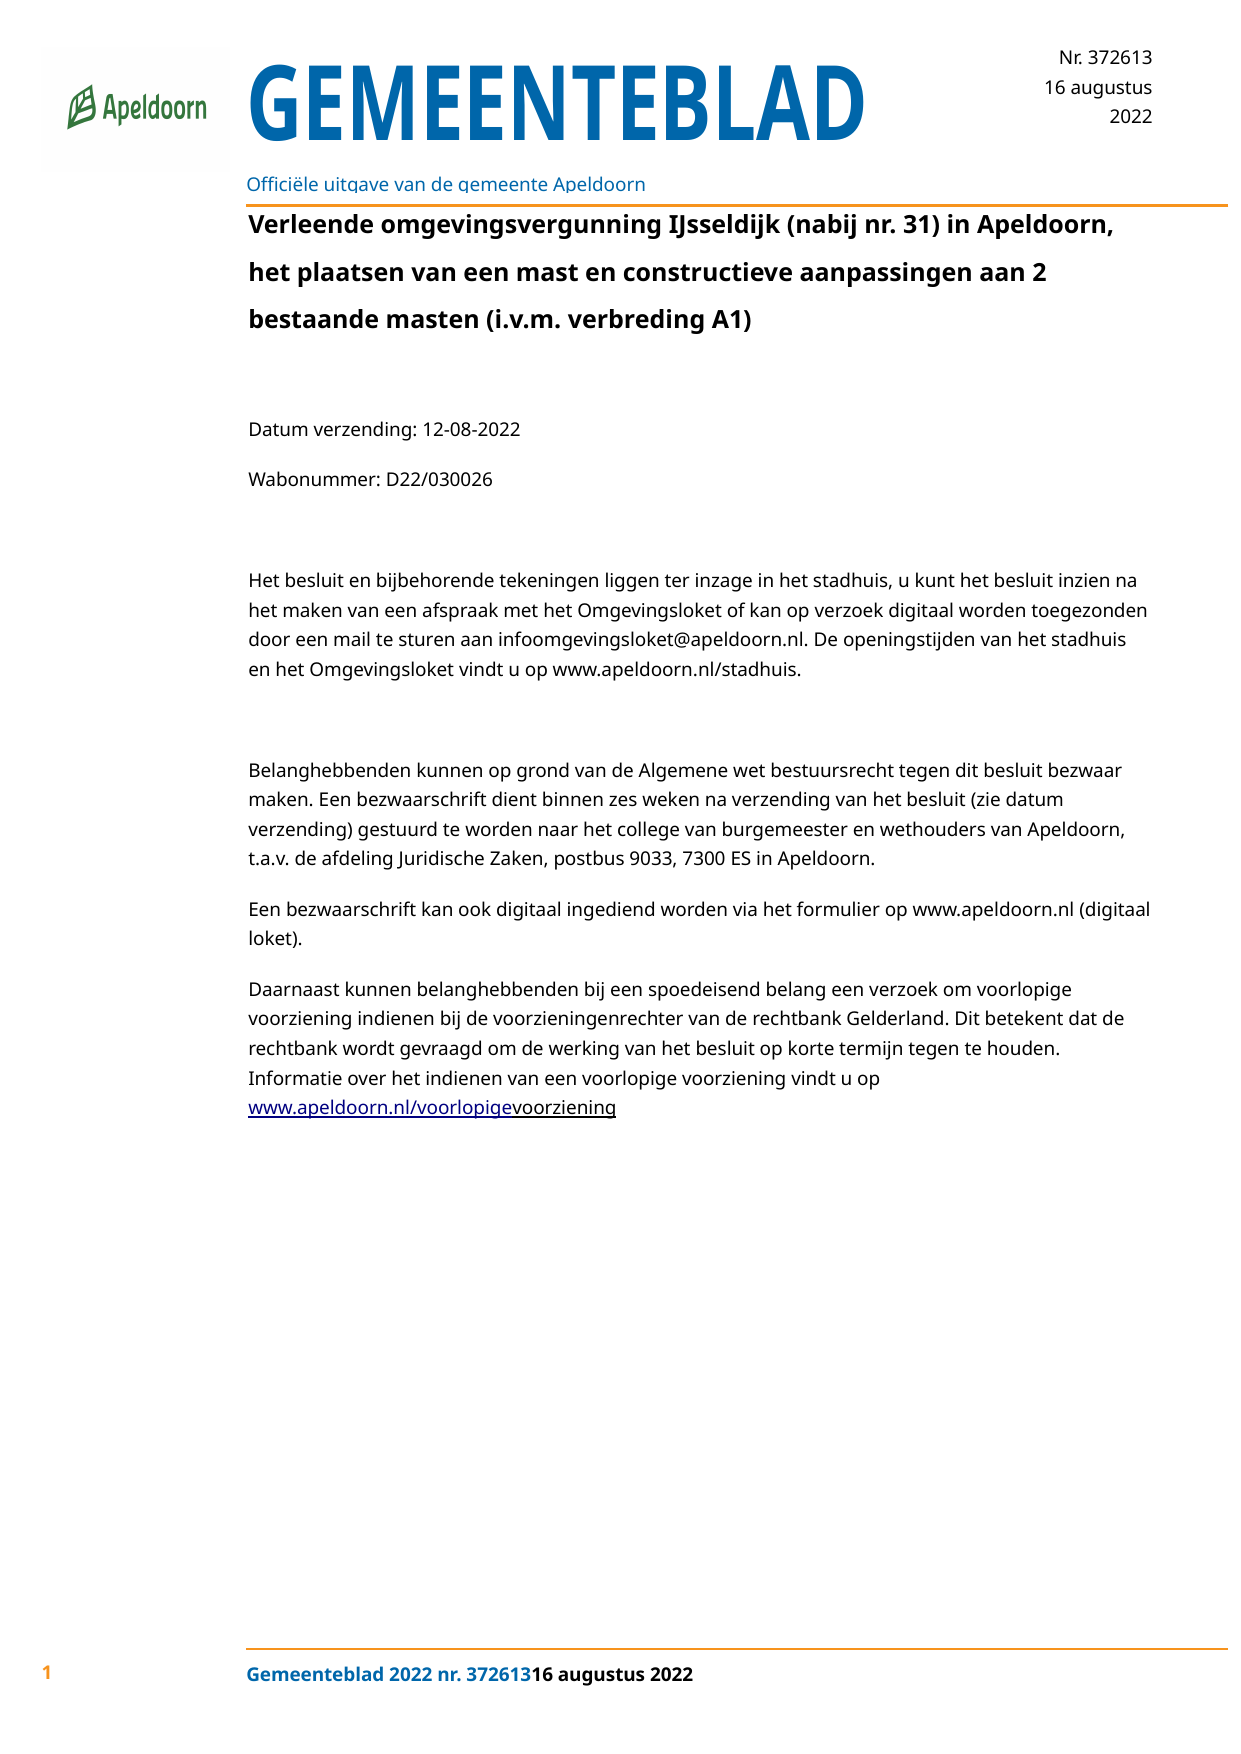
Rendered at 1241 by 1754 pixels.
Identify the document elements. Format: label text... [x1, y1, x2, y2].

text Daarnaast kunnen belanghebbenden bij een spoedeisend belang een verzoek om voorlopige voorziening indienen bij de voorzieningenrechter van de rechtbank Gelderland. Dit betekent dat de rechtbank wordt gevraagd om de werking van het besluit op korte termijn tegen te houden. Informatie over het indienen van een voorlopige voorziening vindt u op www.apeldoorn.nl/voorlopigevoorziening [248, 976, 1152, 1120]
text Verleende omgevingsvergunning IJsseldijk (nabij nr. 31) in Apeldoorn, het plaatsen van een mast en constructieve aanpassingen aan 2 bestaande masten (i.v.m. verbreding A1) [248, 207, 1152, 336]
text Wabonummer: D22/030026 [248, 466, 1152, 492]
text Het besluit en bijbehorende tekeningen liggen ter inzage in het stadhuis, u kunt het besluit inzien na het maken van een afspraak met het Omgevingsloket of kan op verzoek digitaal worden toegezonden door een mail te sturen aan infoomgevingsloket@apeldoorn.nl. De openingstijden van het stadhuis en het Omgevingsloket vindt u op www.apeldoorn.nl/stadhuis. [248, 567, 1152, 682]
text Datum verzending: 12-08-2022 [248, 416, 1152, 442]
text Belanghebbenden kunnen op grond van de Algemene wet bestuursrecht tegen dit besluit bezwaar maken. Een bezwaarschrift dient binnen zes weken na verzending van het besluit (zie datum verzending) gestuurd te worden naar het college van burgemeester en wethouders van Apeldoorn, t.a.v. de afdeling Juridische Zaken, postbus 9033, 7300 ES in Apeldoorn. [248, 757, 1152, 871]
picture [41, 47, 231, 172]
text Een bezwaarschrift kan ook digitaal ingediend worden via het formulier op www.apeldoorn.nl (digitaal loket). [248, 896, 1152, 951]
